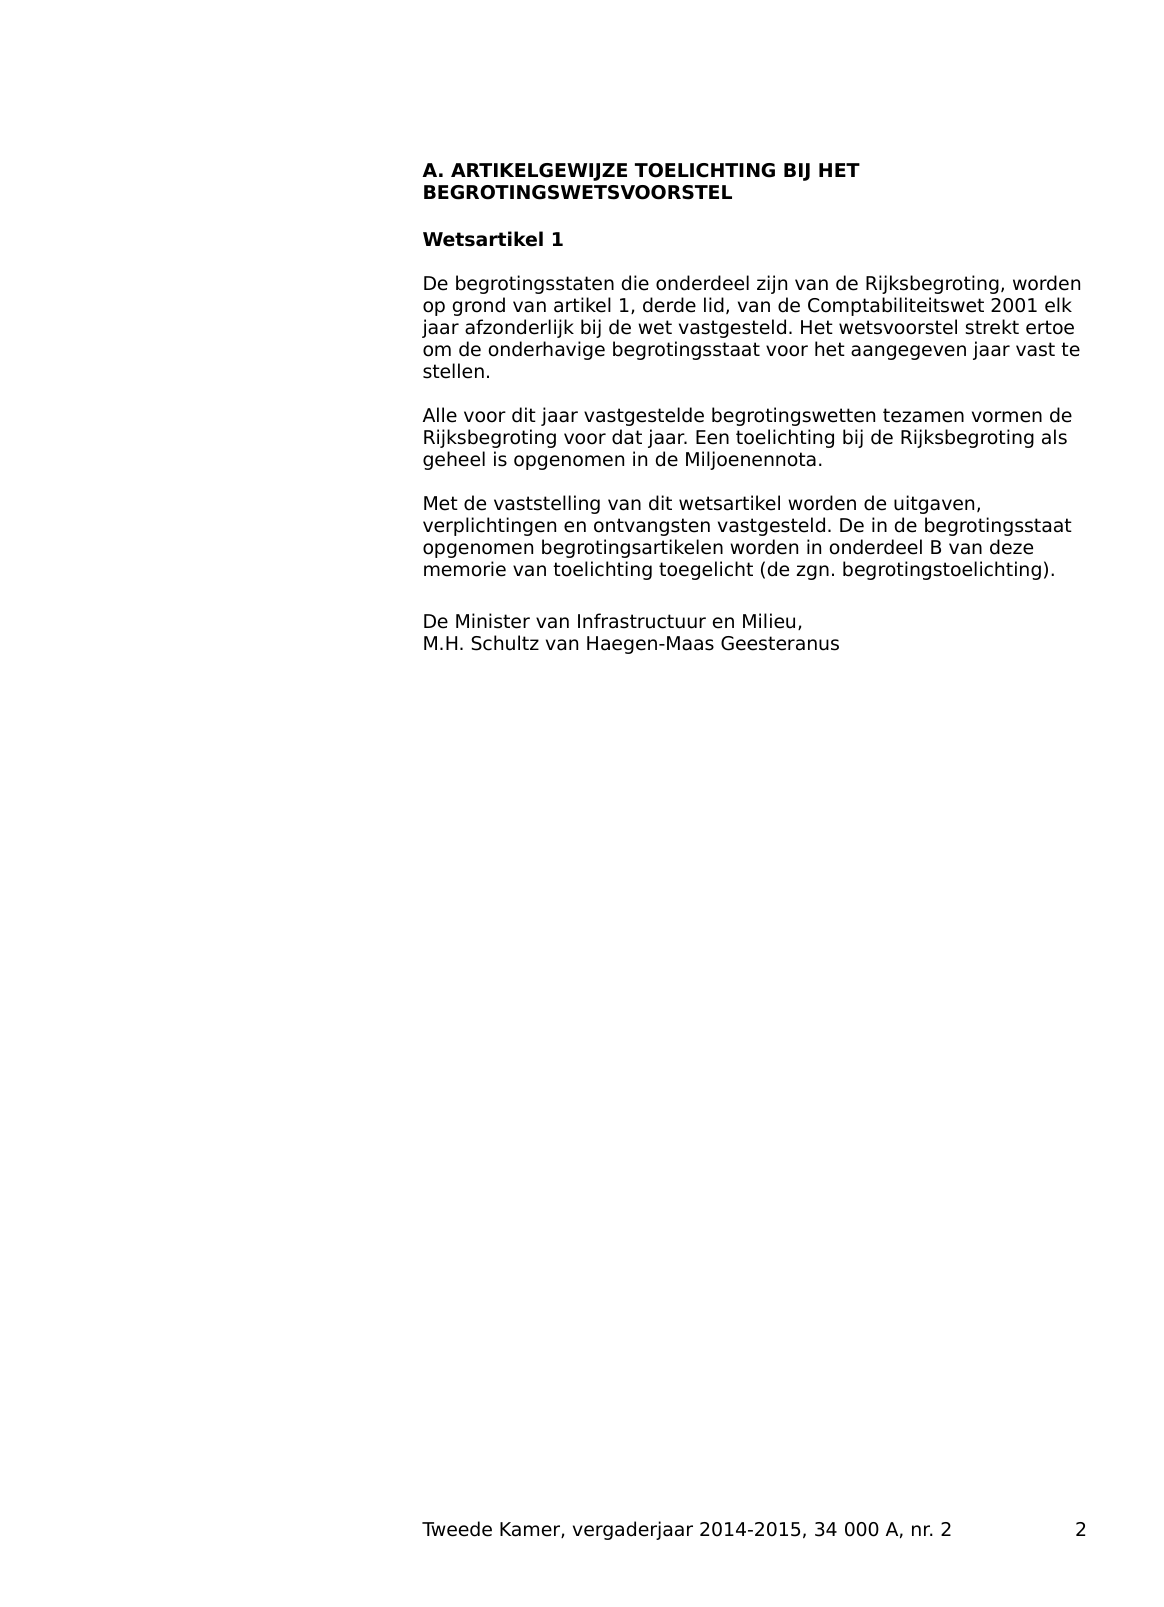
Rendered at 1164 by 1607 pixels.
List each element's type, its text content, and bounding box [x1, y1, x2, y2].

text Alle voor dit jaar vastgestelde begrotingswetten tezamen vormen de Rijksbegroting voor dat jaar. Een toelichting bij de Rijksbegroting als geheel is opgenomen in de Miljoenennota. [422, 405, 1087, 471]
text Met de vaststelling van dit wetsartikel worden de uitgaven, verplichtingen en ontvangsten vastgesteld. De in de begrotingsstaat opgenomen begrotingsartikelen worden in onderdeel B van deze memorie van toelichting toegelicht (de zgn. begrotingstoelichting). [422, 493, 1087, 581]
subtitle A. ARTIKELGEWIJZE TOELICHTING BIJ HET BEGROTINGSWETSVOORSTEL [422, 160, 1087, 204]
text De begrotingsstaten die onderdeel zijn van de Rijksbegroting, worden op grond van artikel 1, derde lid, van de Comptabiliteitswet 2001 elk jaar afzonderlijk bij de wet vastgesteld. Het wetsvoorstel strekt ertoe om de onderhavige begrotingsstaat voor het aangegeven jaar vast te stellen. [422, 273, 1087, 383]
text De Minister van Infrastructuur en Milieu, M.H. Schultz van Haegen-Maas Geesteranus [422, 611, 1087, 655]
subtitle Wetsartikel 1 [422, 229, 1087, 251]
